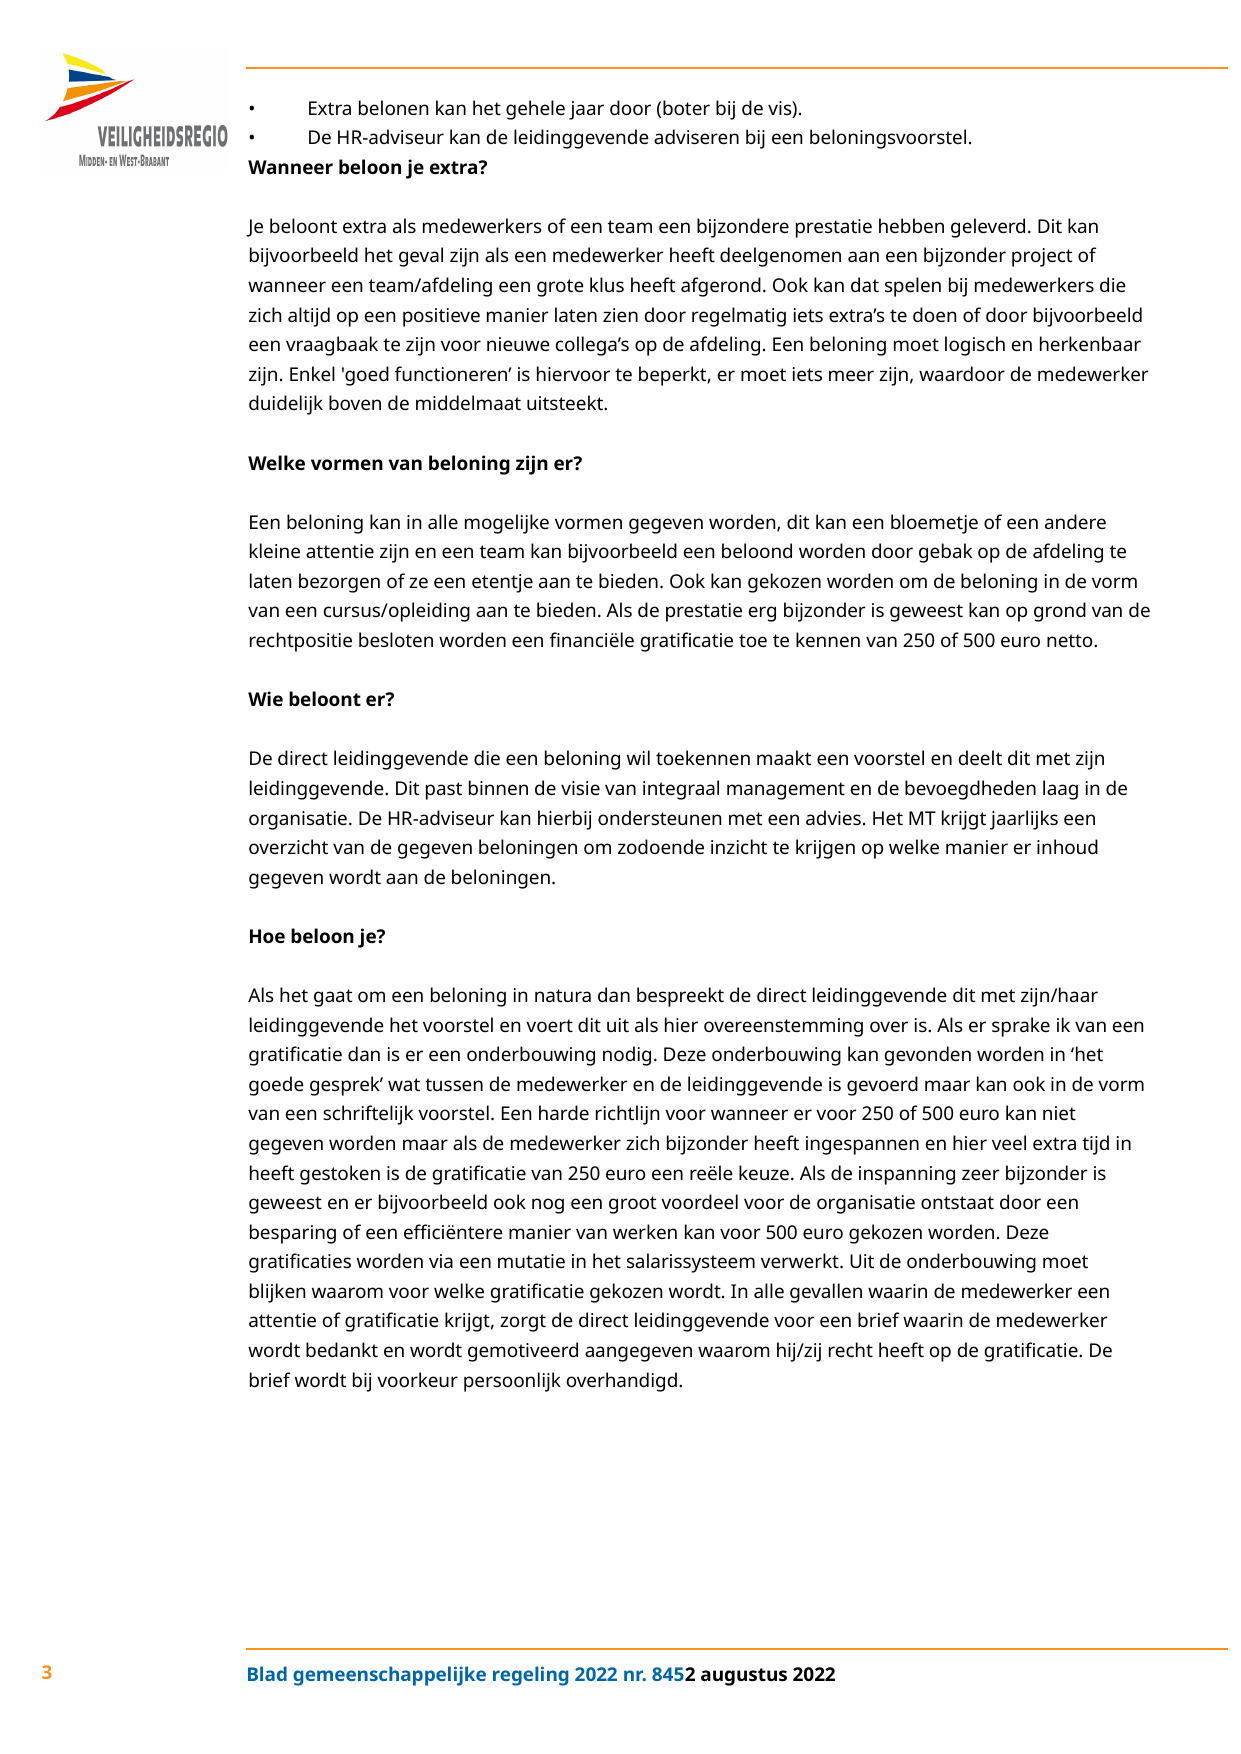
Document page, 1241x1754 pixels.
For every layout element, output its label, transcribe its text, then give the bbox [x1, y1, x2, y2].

text Hoe beloon je? [248, 923, 1152, 949]
list Extra belonen kan het gehele jaar door (boter bij de vis). [248, 95, 1152, 121]
text De direct leidinggevende die een beloning wil toekennen maakt een voorstel en deelt dit met zijn leidinggevende. Dit past binnen de visie van integraal management en de bevoegdheden laag in de organisatie. De HR-adviseur kan hierbij ondersteunen met een advies. Het MT krijgt jaarlijks een overzicht van de gegeven beloningen om zodoende inzicht te krijgen op welke manier er inhoud gegeven wordt aan de beloningen. [248, 746, 1152, 890]
text Welke vormen van beloning zijn er? [248, 450, 1152, 476]
picture [41, 47, 231, 172]
text Je beloont extra als medewerkers of een team een bijzondere prestatie hebben geleverd. Dit kan bijvoorbeeld het geval zijn als een medewerker heeft deelgenomen aan een bijzonder project of wanneer een team/afdeling een grote klus heeft afgerond. Ook kan dat spelen bij medewerkers die zich altijd op een positieve manier laten zien door regelmatig iets extra’s te doen of door bijvoorbeeld een vraagbaak te zijn voor nieuwe collega’s op de afdeling. Een beloning moet logisch en herkenbaar zijn. Enkel 'goed functioneren’ is hiervoor te beperkt, er moet iets meer zijn, waardoor de medewerker duidelijk boven de middelmaat uitsteekt. [248, 213, 1152, 416]
list De HR-adviseur kan de leidinggevende adviseren bij een beloningsvoorstel. [248, 124, 1152, 150]
text Als het gaat om een beloning in natura dan bespreekt de direct leidinggevende dit met zijn/haar leidinggevende het voorstel en voert dit uit als hier overeenstemming over is. Als er sprake ik van een gratificatie dan is er een onderbouwing nodig. Deze onderbouwing kan gevonden worden in ‘het goede gesprek’ wat tussen de medewerker en de leidinggevende is gevoerd maar kan ook in de vorm van een schriftelijk voorstel. Een harde richtlijn voor wanneer er voor 250 of 500 euro kan niet gegeven worden maar als de medewerker zich bijzonder heeft ingespannen en hier veel extra tijd in heeft gestoken is de gratificatie van 250 euro een reële keuze. Als de inspanning zeer bijzonder is geweest en er bijvoorbeeld ook nog een groot voordeel voor de organisatie ontstaat door een besparing of een efficiëntere manier van werken kan voor 500 euro gekozen worden. Deze gratificaties worden via een mutatie in het salarissysteem verwerkt. Uit de onderbouwing moet blijken waarom voor welke gratificatie gekozen wordt. In alle gevallen waarin de medewerker een attentie of gratificatie krijgt, zorgt de direct leidinggevende voor een brief waarin de medewerker wordt bedankt en wordt gemotiveerd aangegeven waarom hij/zij recht heeft op de gratificatie. De brief wordt bij voorkeur persoonlijk overhandigd. [248, 982, 1152, 1393]
text Wie beloont er? [248, 686, 1152, 712]
text Wanneer beloon je extra? [248, 154, 1152, 180]
text Een beloning kan in alle mogelijke vormen gegeven worden, dit kan een bloemetje of een andere kleine attentie zijn en een team kan bijvoorbeeld een beloond worden door gebak op de afdeling te laten bezorgen of ze een etentje aan te bieden. Ook kan gekozen worden om de beloning in de vorm van een cursus/opleiding aan te bieden. Als de prestatie erg bijzonder is geweest kan op grond van de rechtpositie besloten worden een financiële gratificatie toe te kennen van 250 of 500 euro netto. [248, 509, 1152, 653]
